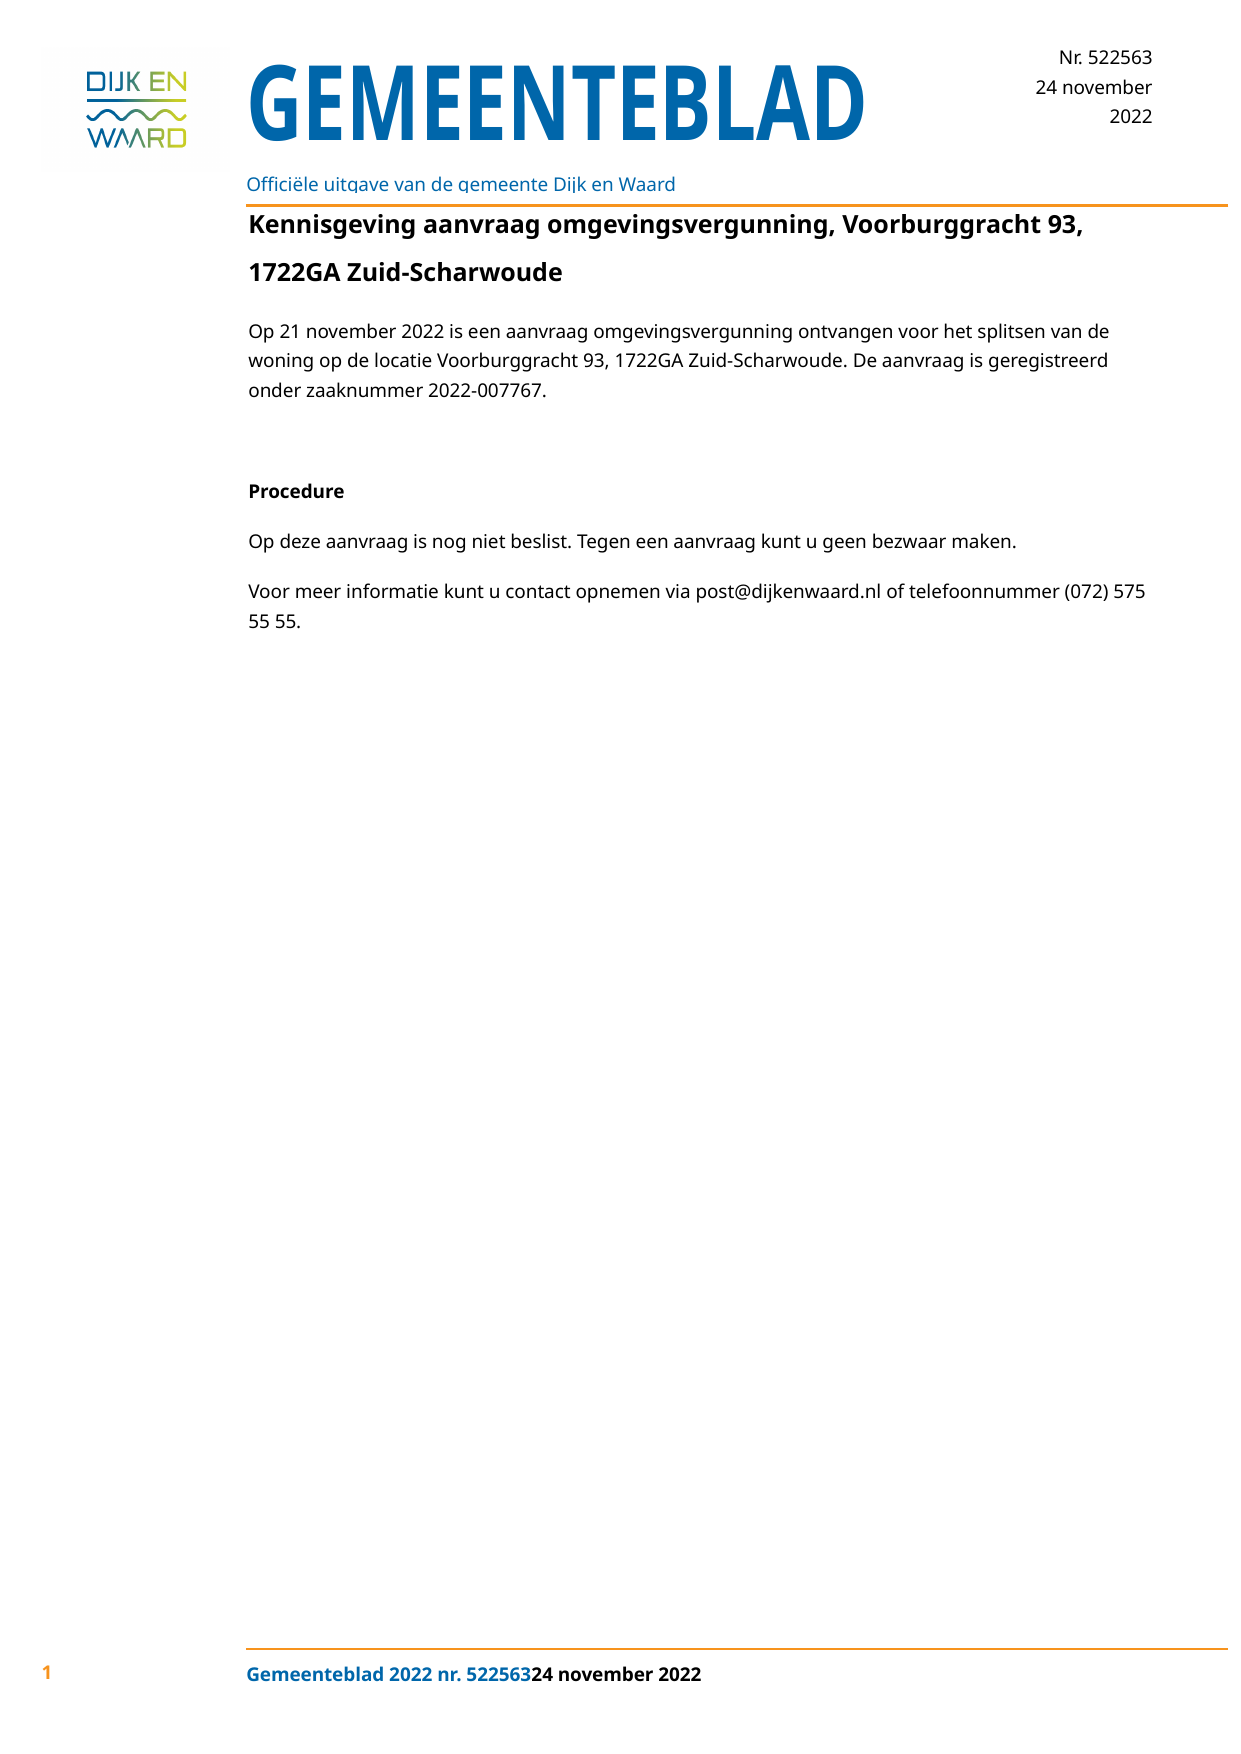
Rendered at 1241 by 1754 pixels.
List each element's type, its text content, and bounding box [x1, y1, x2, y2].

text Op 21 november 2022 is een aanvraag omgevingsvergunning ontvangen voor het splitsen van de woning op de locatie Voorburggracht 93, 1722GA Zuid-Scharwoude. De aanvraag is geregistreerd onder zaaknummer 2022-007767. [248, 318, 1152, 403]
picture [41, 47, 231, 172]
text Kennisgeving aanvraag omgevingsvergunning, Voorburggracht 93, 1722GA Zuid-Scharwoude [248, 207, 1152, 288]
text Procedure [248, 478, 1152, 504]
text Voor meer informatie kunt u contact opnemen via post@dijkenwaard.nl of telefoonnummer (072) 575 55 55. [248, 579, 1152, 634]
text Op deze aanvraag is nog niet beslist. Tegen een aanvraag kunt u geen bezwaar maken. [248, 528, 1152, 554]
